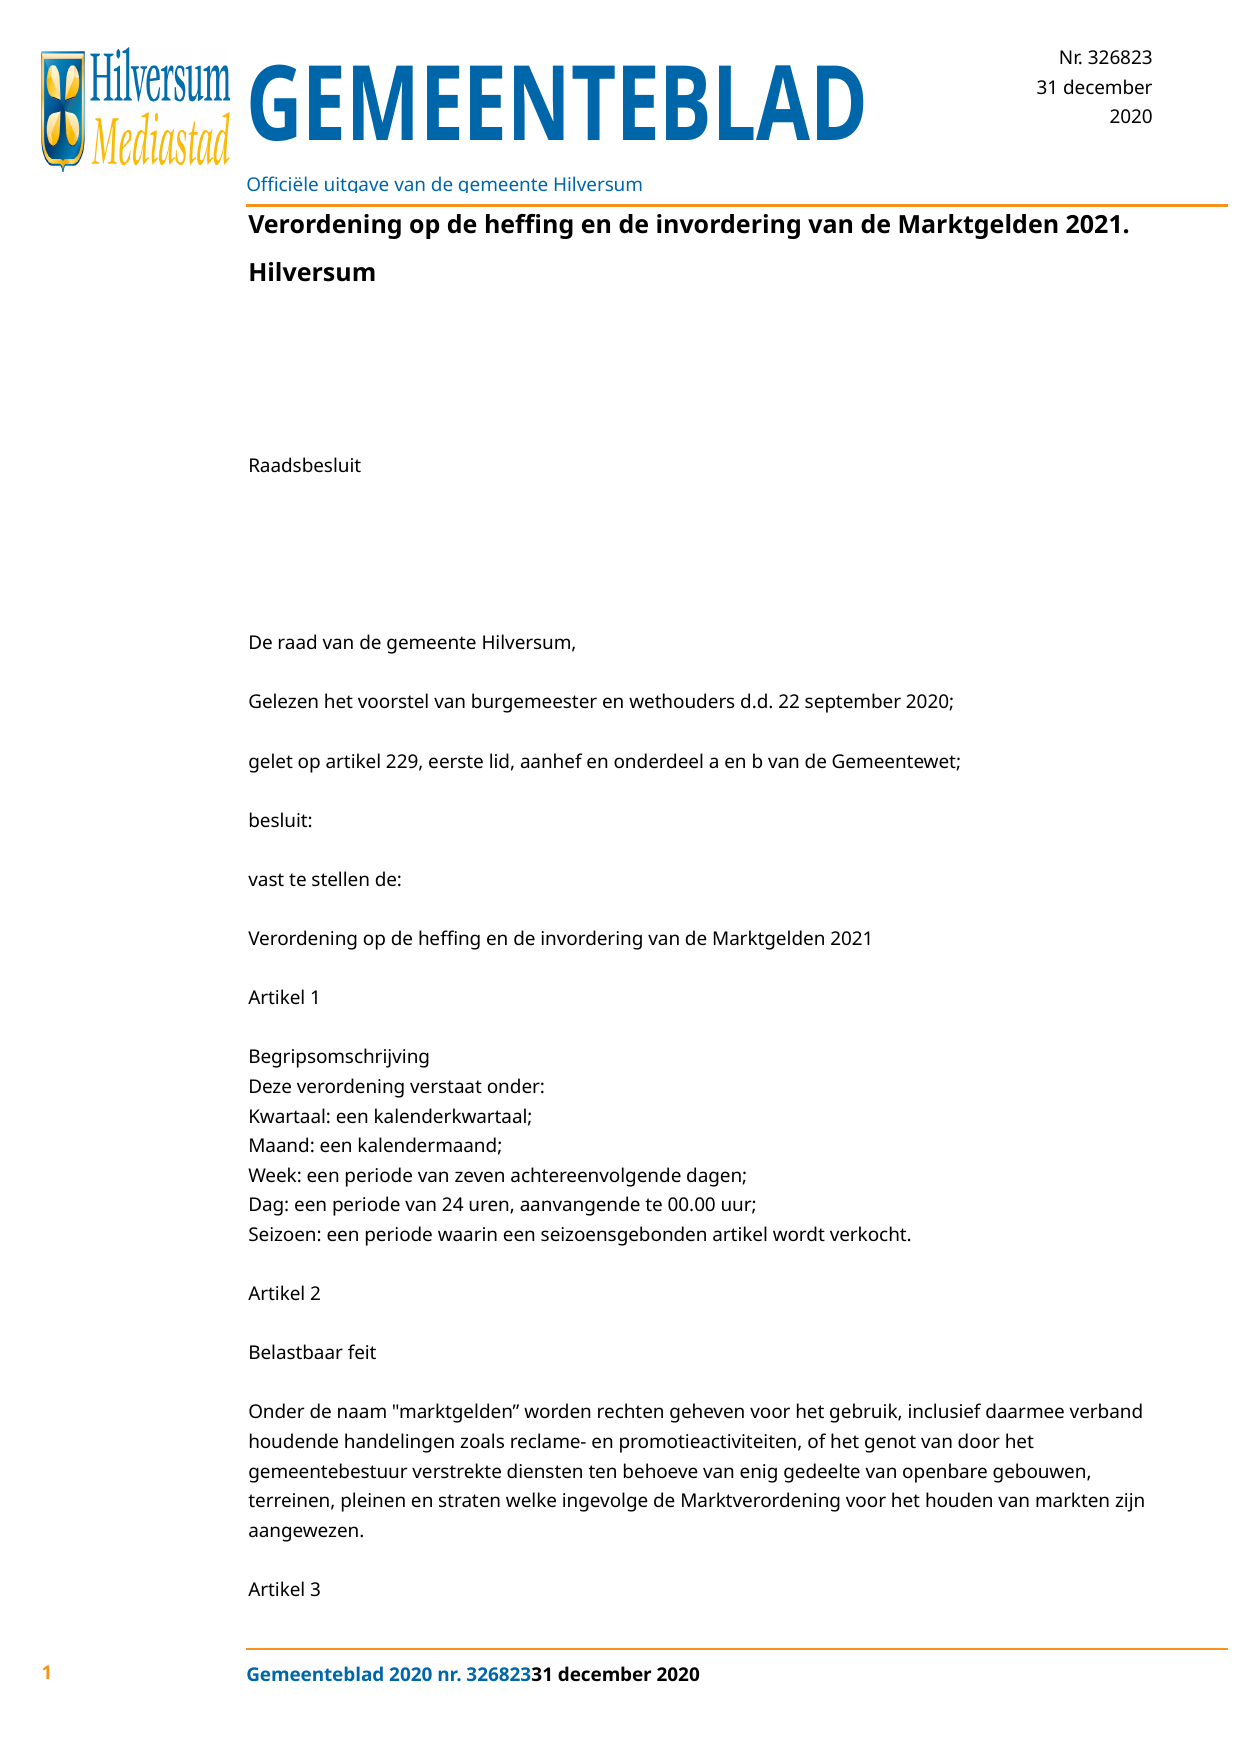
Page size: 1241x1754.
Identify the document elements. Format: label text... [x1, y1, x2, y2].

text Kwartaal: een kalenderkwartaal; [248, 1103, 1152, 1129]
text De raad van de gemeente Hilversum, [248, 629, 1152, 655]
text Seizoen: een periode waarin een seizoensgebonden artikel wordt verkocht. [248, 1221, 1152, 1247]
text Artikel 2 [248, 1280, 1152, 1306]
text Belastbaar feit [248, 1339, 1152, 1365]
text Verordening op de heffing en de invordering van de Marktgelden 2021. Hilversum [248, 207, 1152, 288]
text Gelezen het voorstel van burgemeester en wethouders d.d. 22 september 2020; [248, 689, 1152, 714]
text Verordening op de heffing en de invordering van de Marktgelden 2021 [248, 925, 1152, 951]
text besluit: [248, 807, 1152, 833]
text Maand: een kalendermaand; [248, 1132, 1152, 1158]
text Dag: een periode van 24 uren, aanvangende te 00.00 uur; [248, 1192, 1152, 1217]
text vast te stellen de: [248, 866, 1152, 892]
text Week: een periode van zeven achtereenvolgende dagen; [248, 1162, 1152, 1188]
text Begripsomschrijving [248, 1044, 1152, 1069]
text gelet op artikel 229, eerste lid, aanhef en onderdeel a en b van de Gemeentewet; [248, 748, 1152, 774]
text Onder de naam "marktgelden” worden rechten geheven voor het gebruik, inclusief daarmee verband houdende handelingen zoals reclame- en promotieactiviteiten, of het genot van door het gemeentebestuur verstrekte diensten ten behoeve van enig gedeelte van openbare gebouwen, terreinen, pleinen en straten welke ingevolge de Marktverordening voor het houden van markten zijn aangewezen. [248, 1399, 1152, 1543]
text Deze verordening verstaat onder: [248, 1073, 1152, 1099]
picture [41, 47, 231, 172]
text Raadsbesluit [248, 452, 1152, 478]
text Artikel 1 [248, 984, 1152, 1010]
text Artikel 3 [248, 1576, 1152, 1602]
